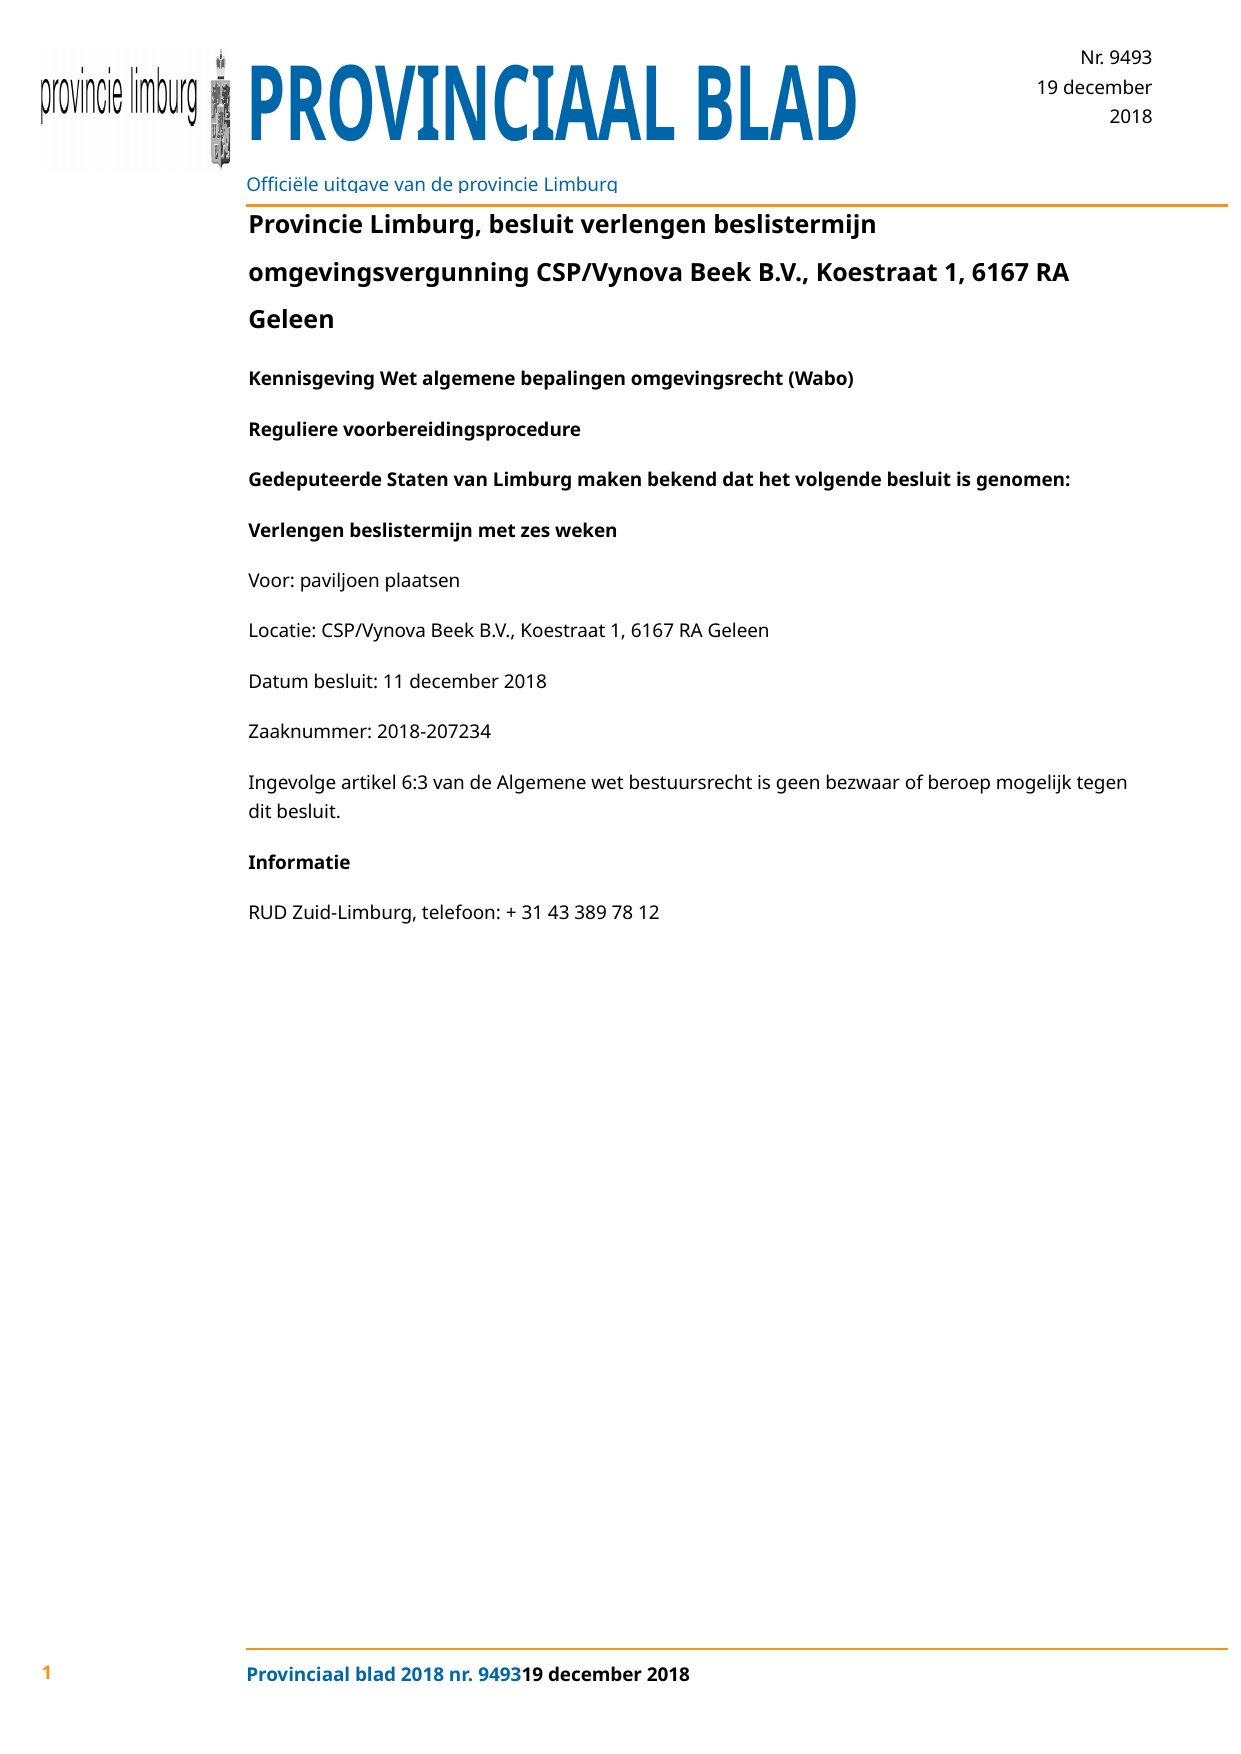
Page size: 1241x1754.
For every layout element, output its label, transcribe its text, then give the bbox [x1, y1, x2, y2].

picture [41, 47, 231, 172]
text Voor: paviljoen plaatsen [248, 567, 1152, 593]
text Verlengen beslistermijn met zes weken [248, 517, 1152, 542]
text Ingevolge artikel 6:3 van de Algemene wet bestuursrecht is geen bezwaar of beroep mogelijk tegen dit besluit. [248, 769, 1152, 824]
text RUD Zuid-Limburg, telefoon: + 31 43 389 78 12 [248, 899, 1152, 925]
text Locatie: CSP/Vynova Beek B.V., Koestraat 1, 6167 RA Geleen [248, 618, 1152, 643]
text Datum besluit: 11 december 2018 [248, 668, 1152, 694]
text Kennisgeving Wet algemene bepalingen omgevingsrecht (Wabo) [248, 366, 1152, 391]
text Gedeputeerde Staten van Limburg maken bekend dat het volgende besluit is genomen: [248, 466, 1152, 492]
text Provincie Limburg, besluit verlengen beslistermijn omgevingsvergunning CSP/Vynova Beek B.V., Koestraat 1, 6167 RA Geleen [248, 207, 1152, 336]
text Reguliere voorbereidingsprocedure [248, 416, 1152, 442]
text Zaaknummer: 2018-207234 [248, 718, 1152, 744]
text Informatie [248, 849, 1152, 874]
